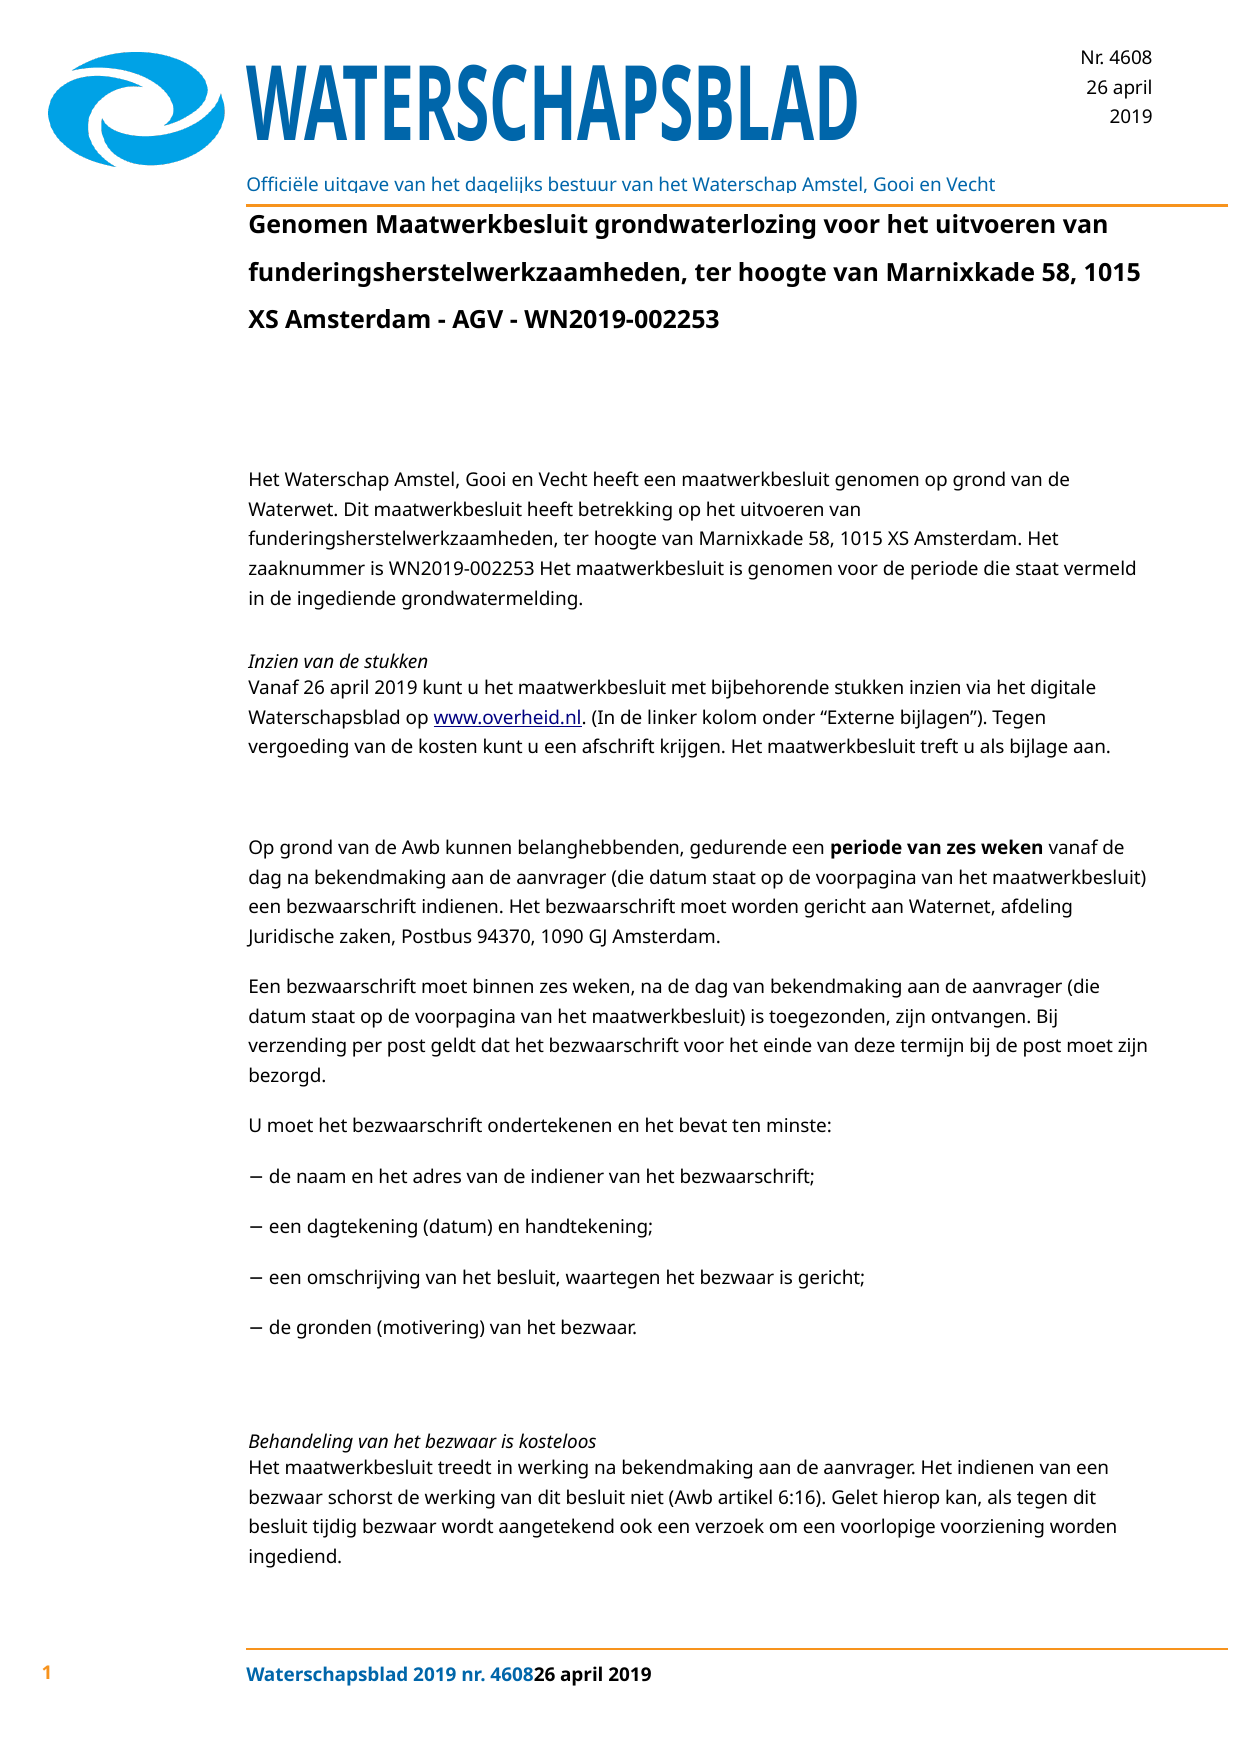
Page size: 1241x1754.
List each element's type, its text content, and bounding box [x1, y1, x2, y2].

text − een dagtekening (datum) en handtekening; [248, 1213, 1152, 1239]
text Een bezwaarschrift moet binnen zes weken, na de dag van bekendmaking aan de aanvrager (die datum staat op de voorpagina van het maatwerkbesluit) is toegezonden, zijn ontvangen. Bij verzending per post geldt dat het bezwaarschrift voor het einde van deze termijn bij de post moet zijn bezorgd. [248, 973, 1152, 1088]
text Vanaf 26 april 2019 kunt u het maatwerkbesluit met bijbehorende stukken inzien via het digitale Waterschapsblad op www.overheid.nl. (In de linker kolom onder “Externe bijlagen”). Tegen vergoeding van de kosten kunt u een afschrift krijgen. Het maatwerkbesluit treft u als bijlage aan. [248, 674, 1152, 759]
text Het maatwerkbesluit treedt in werking na bekendmaking aan de aanvrager. Het indienen van een bezwaar schorst de werking van dit besluit niet (Awb artikel 6:16). Gelet hierop kan, als tegen dit besluit tijdig bezwaar wordt aangetekend ook een verzoek om een voorlopige voorziening worden ingediend. [248, 1454, 1152, 1569]
text Het Waterschap Amstel, Gooi en Vecht heeft een maatwerkbesluit genomen op grond van de Waterwet. Dit maatwerkbesluit heeft betrekking op het uitvoeren van funderingsherstelwerkzaamheden, ter hoogte van Marnixkade 58, 1015 XS Amsterdam. Het zaaknummer is WN2019-002253 Het maatwerkbesluit is genomen voor de periode die staat vermeld in de ingediende grondwatermelding. [248, 466, 1152, 610]
picture [41, 47, 231, 172]
text Behandeling van het bezwaar is kosteloos [248, 1429, 1152, 1454]
text − een omschrijving van het besluit, waartegen het bezwaar is gericht; [248, 1264, 1152, 1290]
text Op grond van de Awb kunnen belanghebbenden, gedurende een periode van zes weken vanaf de dag na bekendmaking aan de aanvrager (die datum staat op de voorpagina van het maatwerkbesluit) een bezwaarschrift indienen. Het bezwaarschrift moet worden gericht aan Waternet, afdeling Juridische zaken, Postbus 94370, 1090 GJ Amsterdam. [248, 834, 1152, 949]
text − de naam en het adres van de indiener van het bezwaarschrift; [248, 1163, 1152, 1189]
text U moet het bezwaarschrift ondertekenen en het bevat ten minste: [248, 1113, 1152, 1138]
text Genomen Maatwerkbesluit grondwaterlozing voor het uitvoeren van funderingsherstelwerkzaamheden, ter hoogte van Marnixkade 58, 1015 XS Amsterdam - AGV - WN2019-002253 [248, 207, 1152, 336]
text Inzien van de stukken [248, 649, 1152, 674]
text − de gronden (motivering) van het bezwaar. [248, 1314, 1152, 1340]
